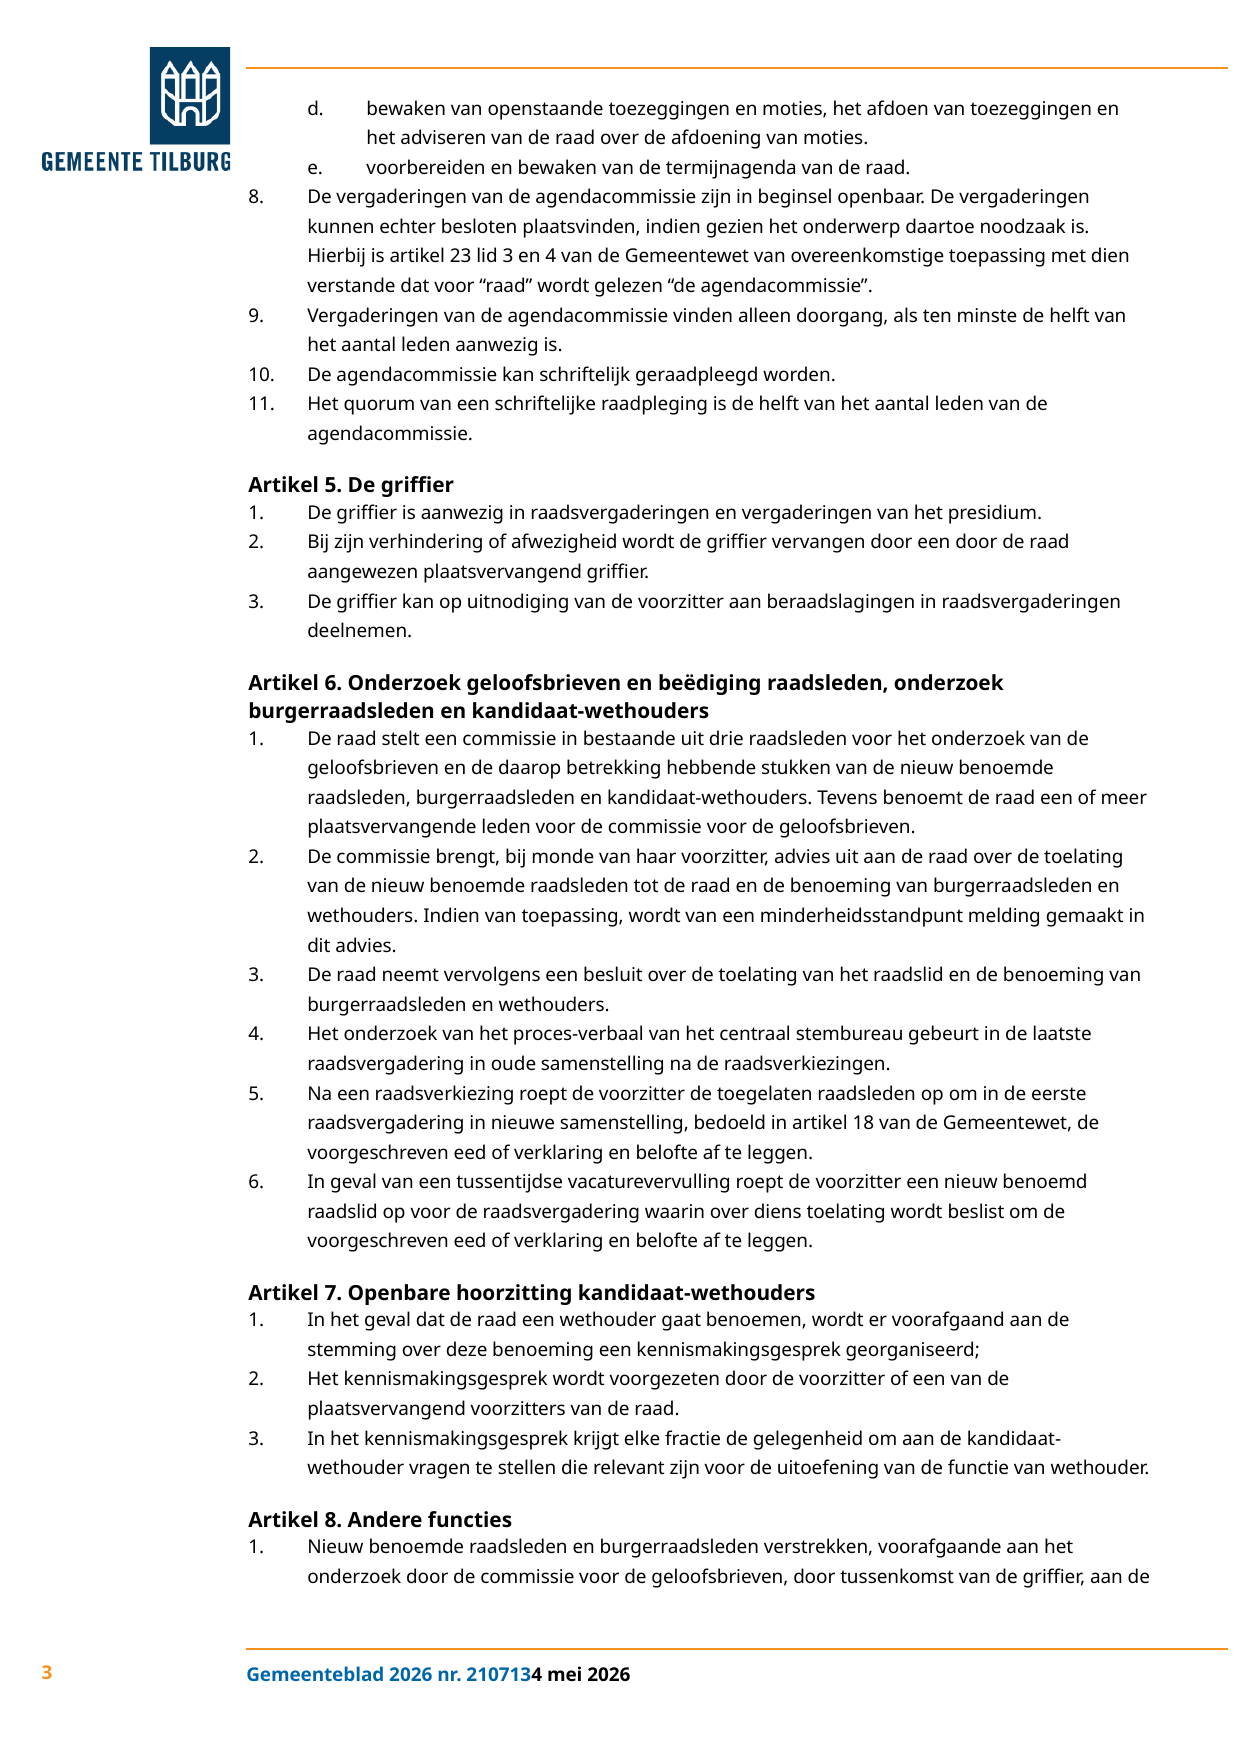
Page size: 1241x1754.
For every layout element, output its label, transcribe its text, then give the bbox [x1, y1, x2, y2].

list voorbereiden en bewaken van de termijnagenda van de raad. [307, 154, 1152, 180]
list De commissie brengt, bij monde van haar voorzitter, advies uit aan de raad over de toelating van de nieuw benoemde raadsleden tot de raad en de benoeming van burgerraadsleden en wethouders. Indien van toepassing, wordt van een minderheidsstandpunt melding gemaakt in dit advies. [248, 843, 1152, 957]
list De raad neemt vervolgens een besluit over de toelating van het raadslid en de benoeming van burgerraadsleden en wethouders. [248, 961, 1152, 1017]
list In het geval dat de raad een wethouder gaat benoemen, wordt er voorafgaand aan de stemming over deze benoeming een kennismakingsgesprek georganiseerd; [248, 1306, 1152, 1362]
list bewaken van openstaande toezeggingen en moties, het afdoen van toezeggingen en het adviseren van de raad over de afdoening van moties. [307, 95, 1152, 150]
text Artikel 7. Openbare hoorzitting kandidaat-wethouders [248, 1278, 1152, 1306]
list De griffier kan op uitnodiging van de voorzitter aan beraadslagingen in raadsvergaderingen deelnemen. [248, 588, 1152, 643]
list De agendacommissie kan schriftelijk geraadpleegd worden. [248, 361, 1152, 387]
list Vergaderingen van de agendacommissie vinden alleen doorgang, als ten minste de helft van het aantal leden aanwezig is. [248, 302, 1152, 357]
text Artikel 8. Andere functies [248, 1505, 1152, 1533]
list Het kennismakingsgesprek wordt voorgezeten door de voorzitter of een van de plaatsvervangend voorzitters van de raad. [248, 1366, 1152, 1421]
text Artikel 6. Onderzoek geloofsbrieven en beëdiging raadsleden, onderzoek burgerraadsleden en kandidaat-wethouders [248, 668, 1152, 725]
list Bij zijn verhindering of afwezigheid wordt de griffier vervangen door een door de raad aangewezen plaatsvervangend griffier. [248, 529, 1152, 584]
list Nieuw benoemde raadsleden en burgerraadsleden verstrekken, voorafgaande aan het onderzoek door de commissie voor de geloofsbrieven, door tussenkomst van de griffier, aan de [248, 1533, 1152, 1588]
list Na een raadsverkiezing roept de voorzitter de toegelaten raadsleden op om in de eerste raadsvergadering in nieuwe samenstelling, bedoeld in artikel 18 van de Gemeentewet, de voorgeschreven eed of verklaring en belofte af te leggen. [248, 1080, 1152, 1164]
list De griffier is aanwezig in raadsvergaderingen en vergaderingen van het presidium. [248, 499, 1152, 525]
list De raad stelt een commissie in bestaande uit drie raadsleden voor het onderzoek van de geloofsbrieven en de daarop betrekking hebbende stukken van de nieuw benoemde raadsleden, burgerraadsleden en kandidaat-wethouders. Tevens benoemt de raad een of meer plaatsvervangende leden voor de commissie voor de geloofsbrieven. [248, 725, 1152, 839]
list In het kennismakingsgesprek krijgt elke fractie de gelegenheid om aan de kandidaat-wethouder vragen te stellen die relevant zijn voor de uitoefening van de functie van wethouder. [248, 1425, 1152, 1480]
list Het quorum van een schriftelijke raadpleging is de helft van het aantal leden van de agendacommissie. [248, 391, 1152, 446]
list In geval van een tussentijdse vacaturevervulling roept de voorzitter een nieuw benoemd raadslid op voor de raadsvergadering waarin over diens toelating wordt beslist om de voorgeschreven eed of verklaring en belofte af te leggen. [248, 1168, 1152, 1253]
list De vergaderingen van de agendacommissie zijn in beginsel openbaar. De vergaderingen kunnen echter besloten plaatsvinden, indien gezien het onderwerp daartoe noodzaak is. Hierbij is artikel 23 lid 3 en 4 van de Gemeentewet van overeenkomstige toepassing met dien verstande dat voor “raad” wordt gelezen “de agendacommissie”. [248, 183, 1152, 298]
list Het onderzoek van het proces-verbaal van het centraal stembureau gebeurt in de laatste raadsvergadering in oude samenstelling na de raadsverkiezingen. [248, 1021, 1152, 1076]
picture [41, 47, 231, 172]
text Artikel 5. De griffier [248, 471, 1152, 499]
